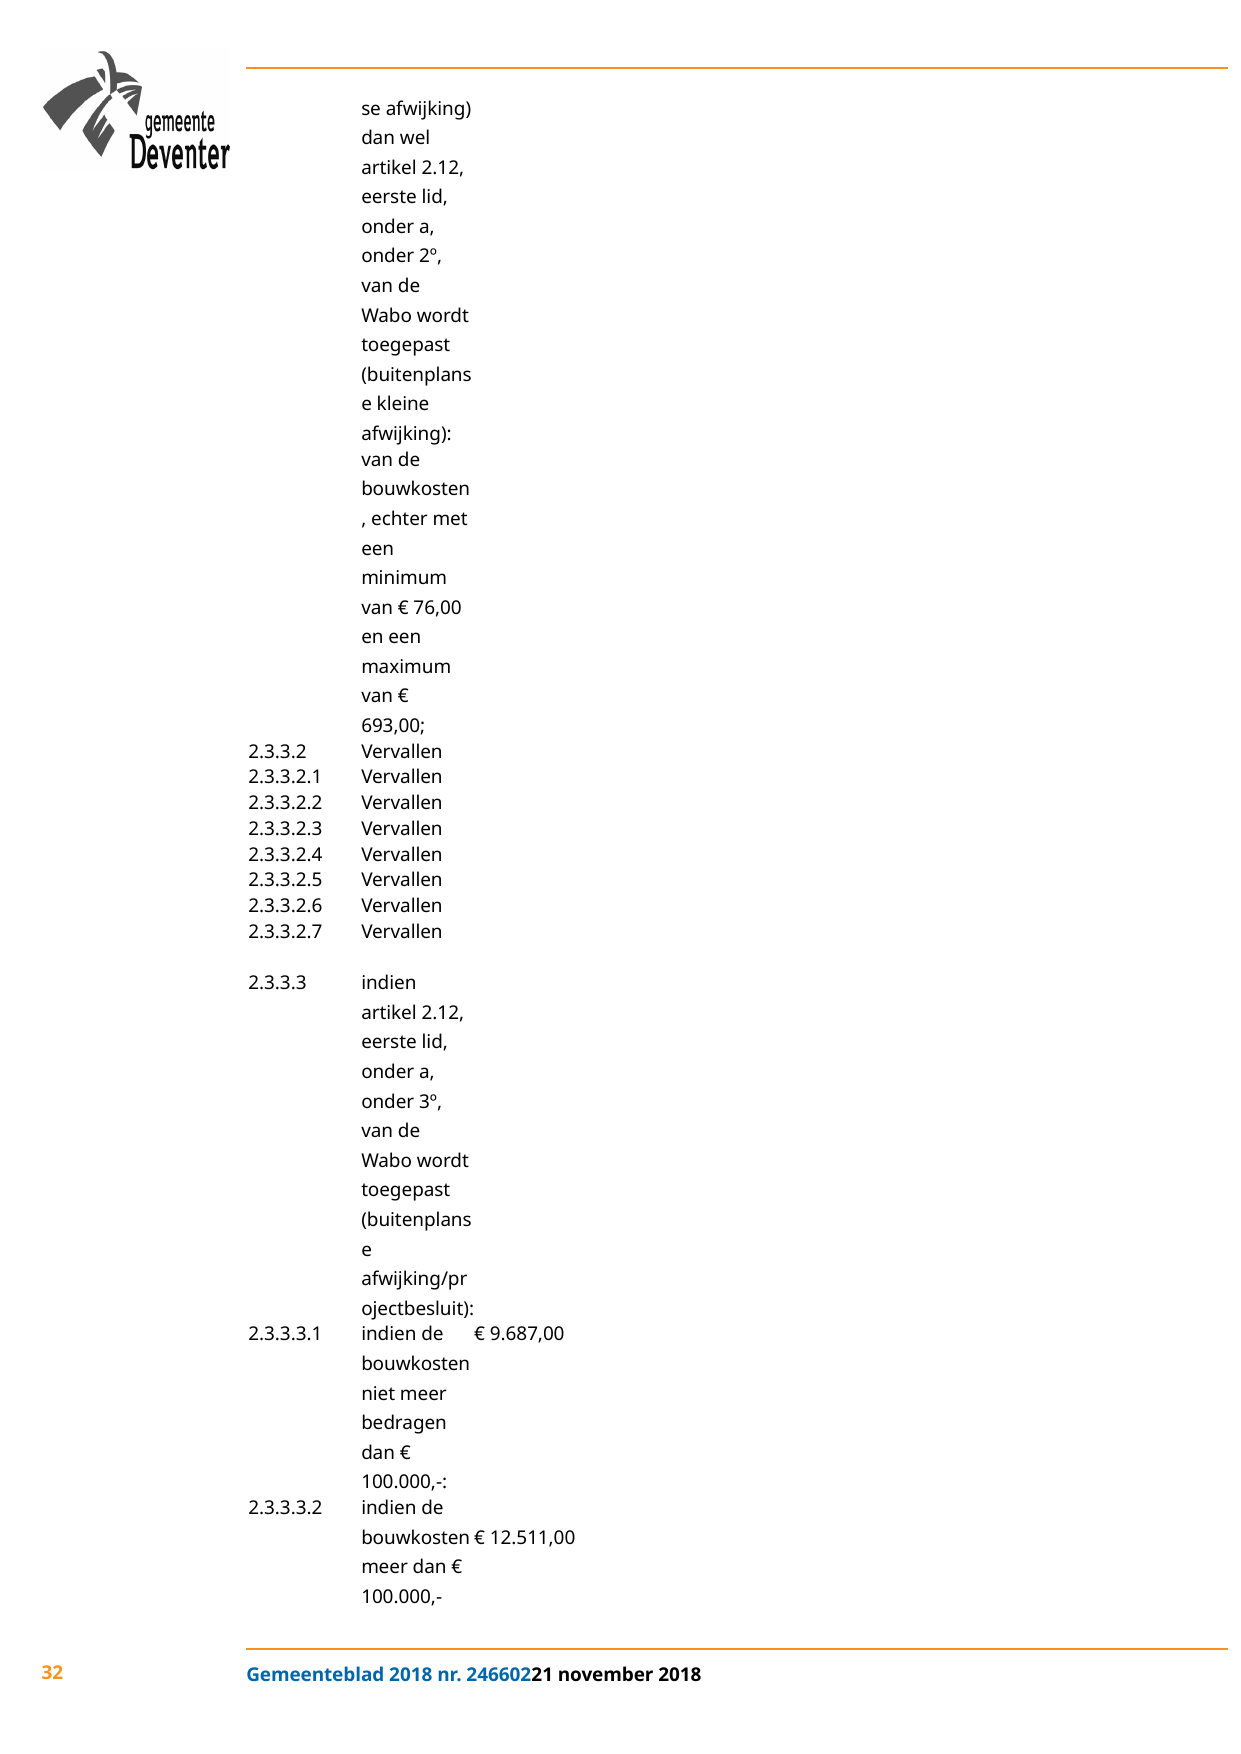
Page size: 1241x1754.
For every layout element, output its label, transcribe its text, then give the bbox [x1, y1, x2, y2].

table_cell [474, 892, 587, 918]
table_cell se afwijking) dan wel artikel 2.12, eerste lid, onder a, onder 2º, van de Wabo wordt toegepast (buitenplanse kleine afwijking): [361, 95, 474, 446]
table_cell [248, 446, 361, 738]
table_cell [474, 815, 587, 841]
table_cell Vervallen [361, 789, 474, 815]
table_cell 2.3.3.2.3 [248, 815, 361, 841]
table_cell 2.3.3.3.1 [248, 1321, 361, 1494]
table_cell [474, 944, 587, 969]
table_cell 2.3.3.2 [248, 738, 361, 764]
table_cell [248, 944, 361, 969]
table_cell van de bouwkosten, echter met een minimum van € 76,00 en een maximum van € 693,00; [361, 446, 474, 738]
table_cell € 9.687,00 [474, 1321, 587, 1494]
table_cell 2.3.3.2.2 [248, 789, 361, 815]
table_cell [474, 970, 587, 1321]
table_cell indien de bouwkosten niet meer bedragen dan € 100.000,-: [361, 1321, 474, 1494]
table_cell [474, 738, 587, 764]
table_cell [474, 446, 587, 738]
table_cell Vervallen [361, 815, 474, 841]
table_cell 2.3.3.2.6 [248, 892, 361, 918]
table_cell indien de bouwkosten meer dan € 100.000,- [361, 1494, 474, 1609]
table_cell Vervallen [361, 918, 474, 944]
table_cell [248, 95, 361, 446]
table_cell Vervallen [361, 867, 474, 892]
table_cell [474, 764, 587, 789]
table_cell 2.3.3.2.5 [248, 867, 361, 892]
table_cell [474, 918, 587, 944]
table_cell [474, 867, 587, 892]
table_cell 2.3.3.3 [248, 970, 361, 1321]
table_cell [474, 95, 587, 446]
table_cell 2.3.3.2.7 [248, 918, 361, 944]
table_cell Vervallen [361, 892, 474, 918]
table_cell 2.3.3.3.2 [248, 1494, 361, 1609]
table_cell [361, 944, 474, 969]
table_cell Vervallen [361, 841, 474, 867]
table_cell indien artikel 2.12, eerste lid, onder a, onder 3º, van de Wabo wordt toegepast (buitenplanse afwijking/projectbesluit): [361, 970, 474, 1321]
table_cell € 12.511,00 [474, 1494, 587, 1609]
picture [41, 47, 231, 172]
table_cell Vervallen [361, 764, 474, 789]
table_cell 2.3.3.2.1 [248, 764, 361, 789]
table_cell 2.3.3.2.4 [248, 841, 361, 867]
table_cell [474, 841, 587, 867]
table_cell Vervallen [361, 738, 474, 764]
table_cell [474, 789, 587, 815]
